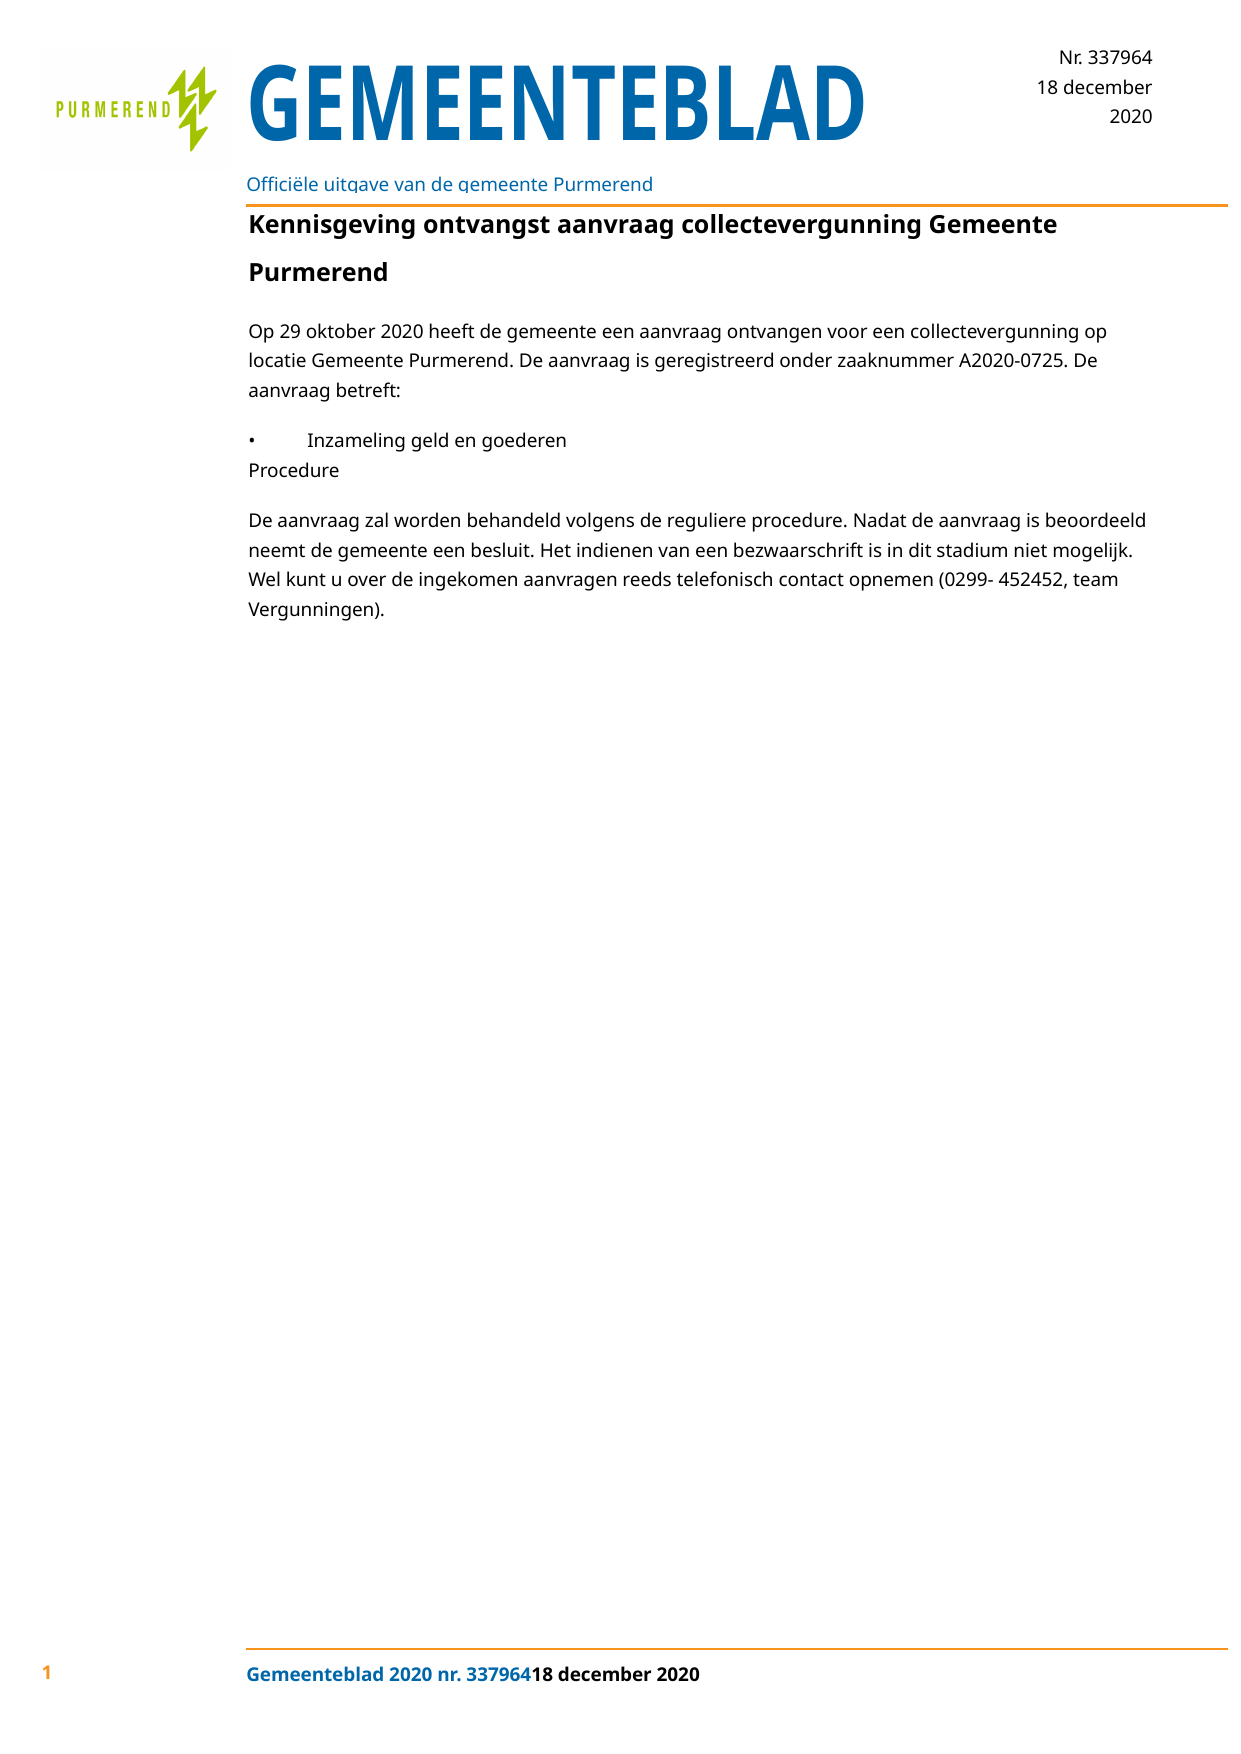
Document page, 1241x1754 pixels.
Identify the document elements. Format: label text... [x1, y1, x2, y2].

text Op 29 oktober 2020 heeft de gemeente een aanvraag ontvangen voor een collectevergunning op locatie Gemeente Purmerend. De aanvraag is geregistreerd onder zaaknummer A2020-0725. De aanvraag betreft: [248, 318, 1152, 403]
text Kennisgeving ontvangst aanvraag collectevergunning Gemeente Purmerend [248, 207, 1152, 288]
text Procedure [248, 457, 1152, 483]
list Inzameling geld en goederen [248, 427, 1152, 453]
picture [41, 47, 231, 172]
text De aanvraag zal worden behandeld volgens de reguliere procedure. Nadat de aanvraag is beoordeeld neemt de gemeente een besluit. Het indienen van een bezwaarschrift is in dit stadium niet mogelijk. Wel kunt u over de ingekomen aanvragen reeds telefonisch contact opnemen (0299- 452452, team Vergunningen). [248, 507, 1152, 622]
